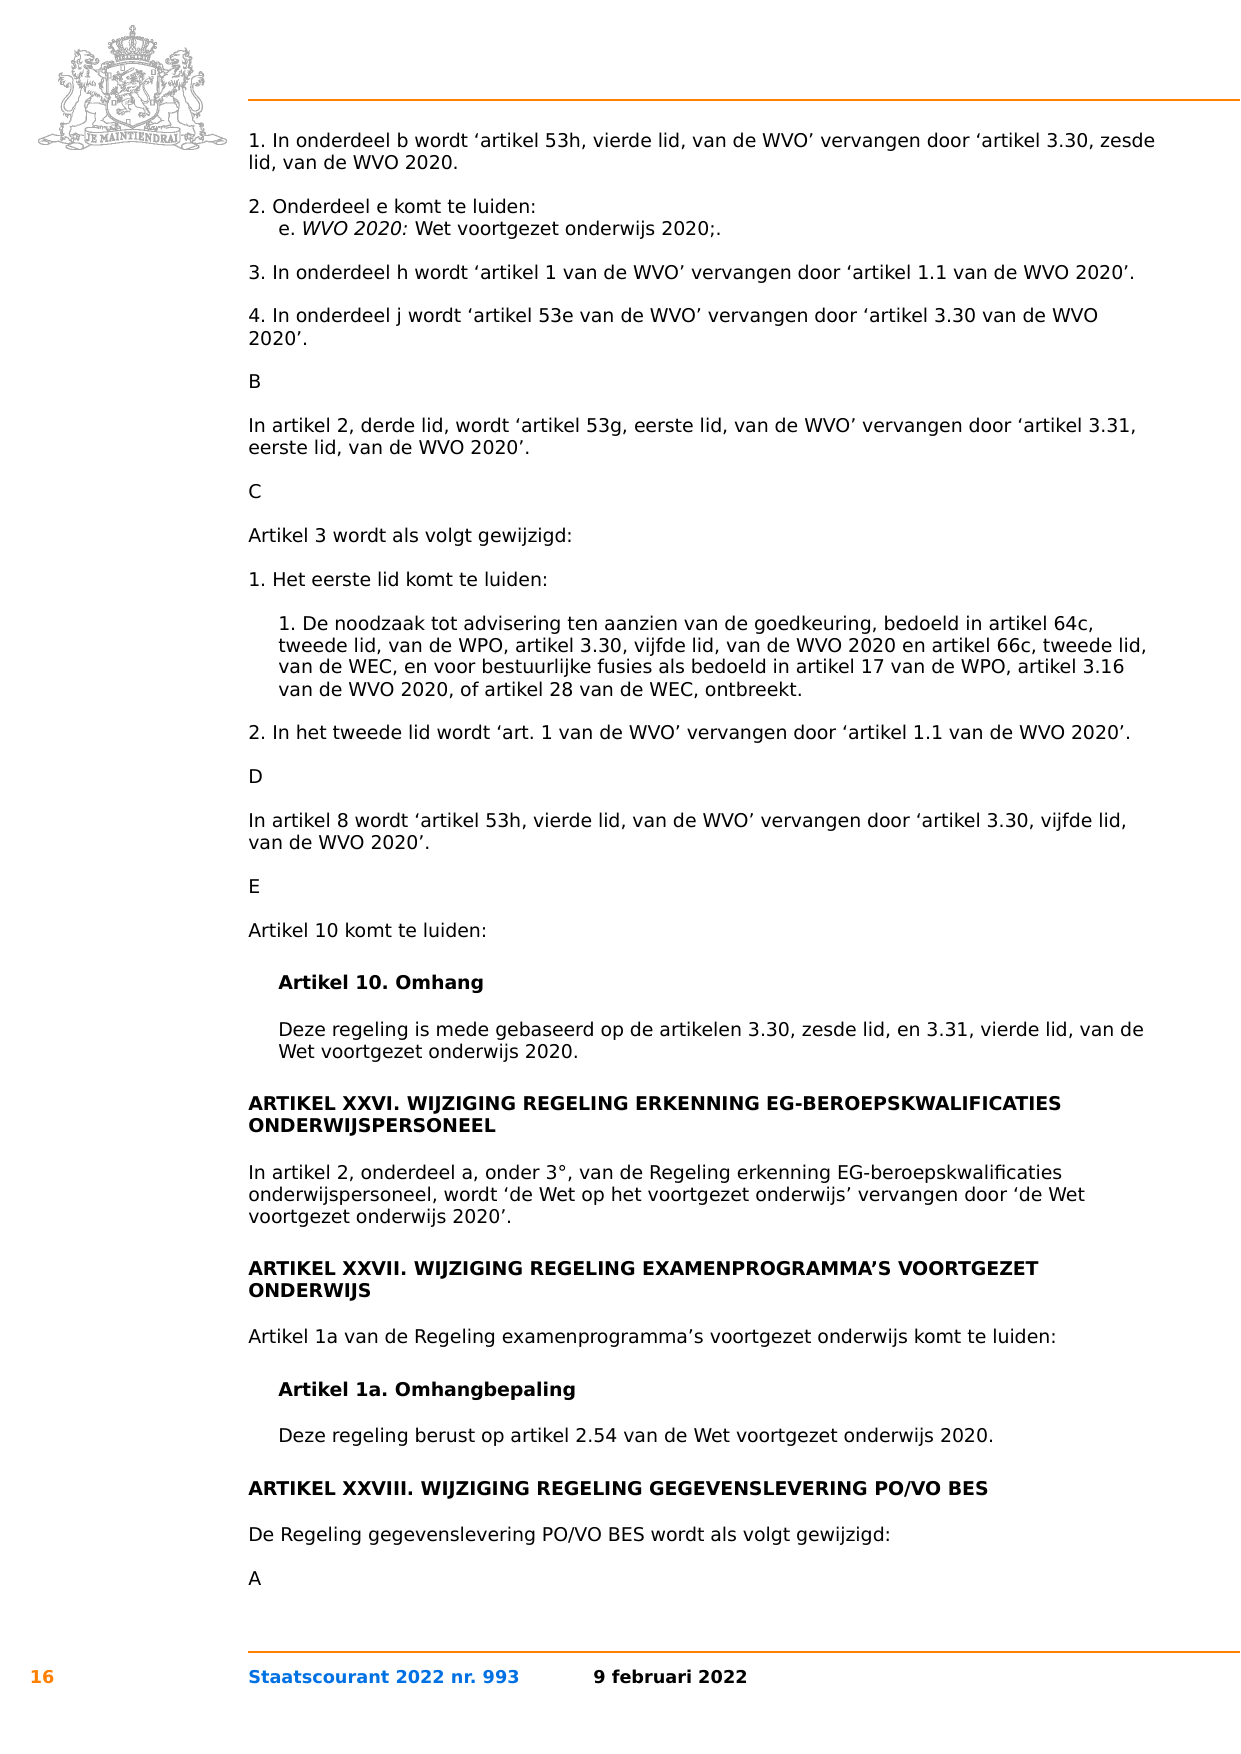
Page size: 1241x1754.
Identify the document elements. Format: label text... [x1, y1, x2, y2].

text Deze regeling berust op artikel 2.54 van de Wet voortgezet onderwijs 2020. [278, 1425, 1163, 1447]
text 1. In onderdeel b wordt ‘artikel 53h, vierde lid, van de WVO’ vervangen door ‘artikel 3.30, zesde lid, van de WVO 2020. [248, 130, 1163, 174]
subtitle ARTIKEL XXVI. WIJZIGING REGELING ERKENNING EG-BEROEPSKWALIFICATIES ONDERWIJSPERSONEEL [248, 1093, 1163, 1137]
text A [248, 1568, 1163, 1590]
text De Regeling gegevenslevering PO/VO BES wordt als volgt gewijzigd: [248, 1524, 1163, 1546]
text In artikel 2, derde lid, wordt ‘artikel 53g, eerste lid, van de WVO’ vervangen door ‘artikel 3.31, eerste lid, van de WVO 2020’. [248, 415, 1163, 459]
subtitle ARTIKEL XXVIII. WIJZIGING REGELING GEGEVENSLEVERING PO/VO BES [248, 1477, 1163, 1499]
text Deze regeling is mede gebaseerd op de artikelen 3.30, zesde lid, en 3.31, vierde lid, van de Wet voortgezet onderwijs 2020. [278, 1019, 1163, 1063]
text 2. In het tweede lid wordt ‘art. 1 van de WVO’ vervangen door ‘artikel 1.1 van de WVO 2020’. [248, 722, 1163, 744]
text 3. In onderdeel h wordt ‘artikel 1 van de WVO’ vervangen door ‘artikel 1.1 van de WVO 2020’. [248, 262, 1163, 283]
text e. WVO 2020: Wet voortgezet onderwijs 2020;. [278, 218, 1163, 240]
picture [38, 25, 227, 150]
text In artikel 2, onderdeel a, onder 3°, van de Regeling erkenning EG-beroepskwalificaties onderwijspersoneel, wordt ‘de Wet op het voortgezet onderwijs’ vervangen door ‘de Wet voortgezet onderwijs 2020’. [248, 1162, 1163, 1227]
text 2. Onderdeel e komt te luiden: [248, 196, 1163, 218]
text 4. In onderdeel j wordt ‘artikel 53e van de WVO’ vervangen door ‘artikel 3.30 van de WVO 2020’. [248, 305, 1163, 349]
text Artikel 1a van de Regeling examenprogramma’s voortgezet onderwijs komt te luiden: [248, 1326, 1163, 1348]
text Artikel 3 wordt als volgt gewijzigd: [248, 525, 1163, 547]
text B [248, 371, 1163, 393]
subtitle Artikel 10. Omhang [278, 972, 1163, 994]
text Artikel 10 komt te luiden: [248, 920, 1163, 942]
text 1. De noodzaak tot advisering ten aanzien van de goedkeuring, bedoeld in artikel 64c, tweede lid, van de WPO, artikel 3.30, vijfde lid, van de WVO 2020 en artikel 66c, tweede lid, van de WEC, en voor bestuurlijke fusies als bedoeld in artikel 17 van de WPO, artikel 3.16 van de WVO 2020, of artikel 28 van de WEC, ontbreekt. [278, 612, 1163, 700]
text D [248, 766, 1163, 788]
text 1. Het eerste lid komt te luiden: [248, 569, 1163, 591]
subtitle ARTIKEL XXVII. WIJZIGING REGELING EXAMENPROGRAMMA’S VOORTGEZET ONDERWIJS [248, 1257, 1163, 1301]
text In artikel 8 wordt ‘artikel 53h, vierde lid, van de WVO’ vervangen door ‘artikel 3.30, vijfde lid, van de WVO 2020’. [248, 810, 1163, 854]
subtitle Artikel 1a. Omhangbepaling [278, 1378, 1163, 1400]
text E [248, 876, 1163, 898]
text C [248, 481, 1163, 503]
